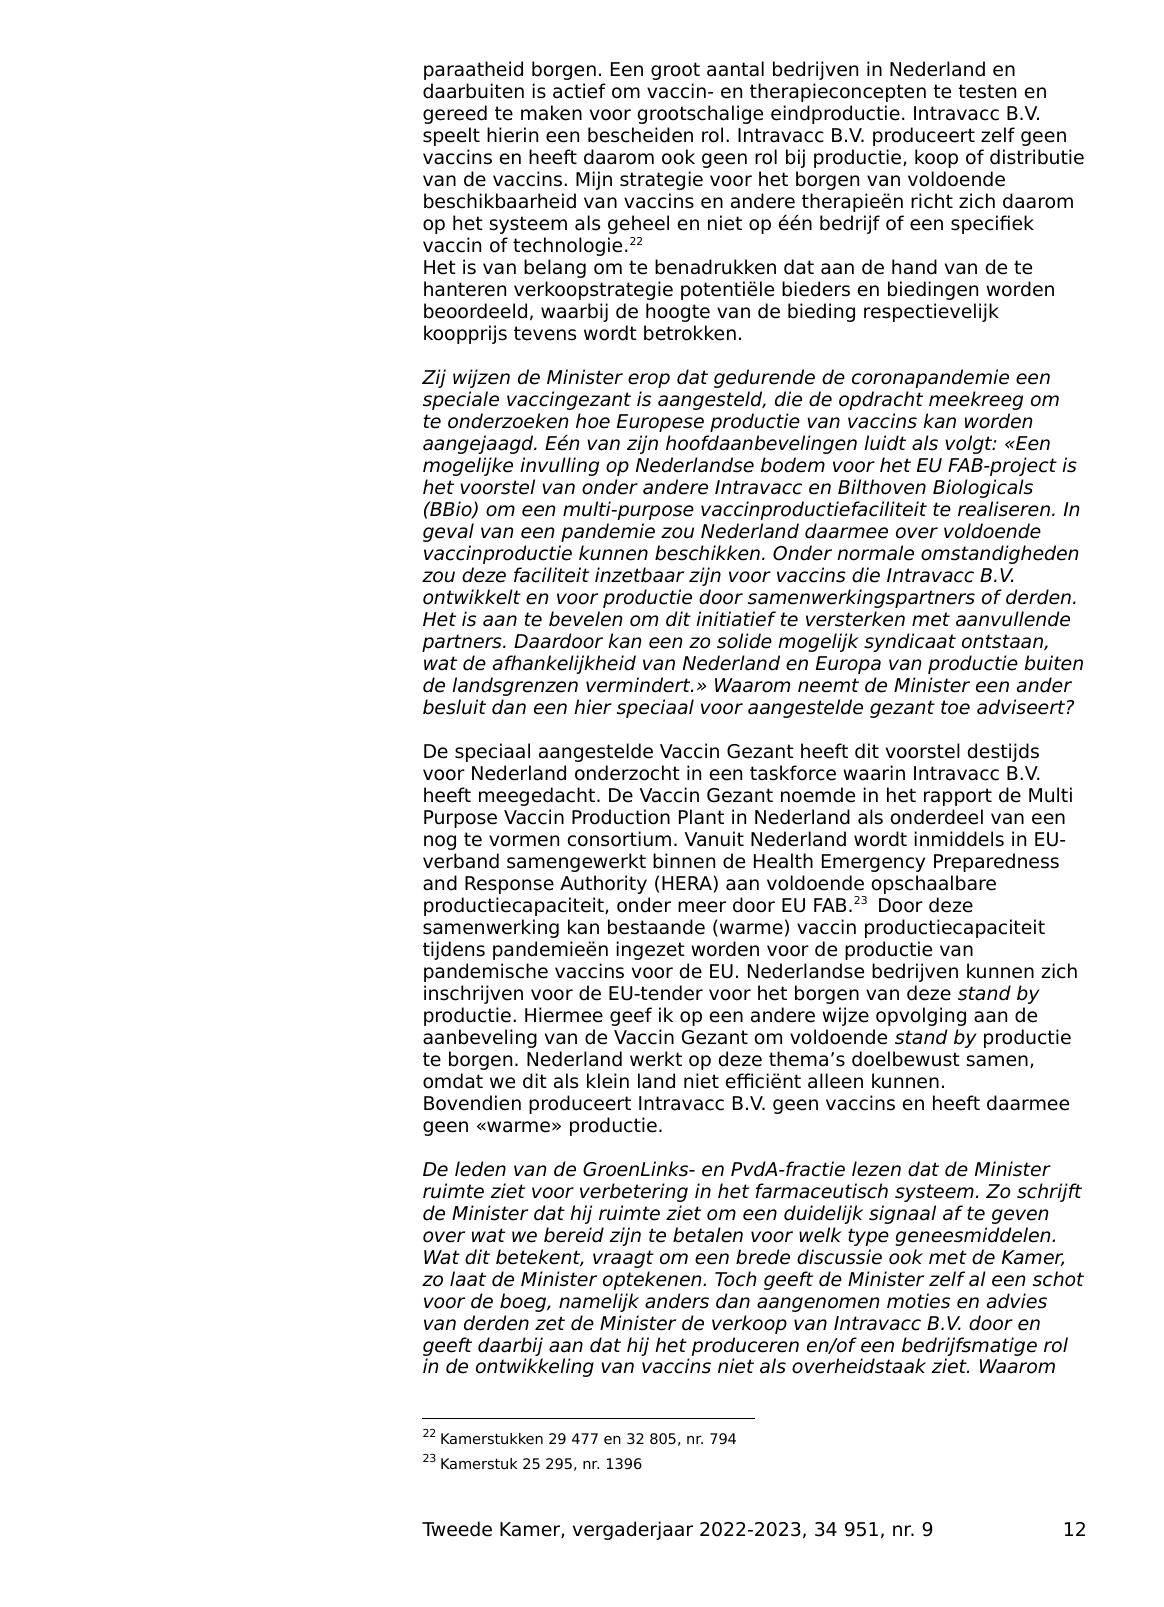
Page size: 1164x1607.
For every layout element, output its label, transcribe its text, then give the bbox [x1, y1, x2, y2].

text Zij wijzen de Minister erop dat gedurende de coronapandemie een speciale vaccingezant is aangesteld, die de opdracht meekreeg om te onderzoeken hoe Europese productie van vaccins kan worden aangejaagd. Eén van zijn hoofdaanbevelingen luidt als volgt: «Een mogelijke invulling op Nederlandse bodem voor het EU FAB-project is het voorstel van onder andere Intravacc en Bilthoven Biologicals (BBio) om een multi-purpose vaccinproductiefaciliteit te realiseren. In geval van een pandemie zou Nederland daarmee over voldoende vaccinproductie kunnen beschikken. Onder normale omstandigheden zou deze faciliteit inzetbaar zijn voor vaccins die Intravacc B.V. ontwikkelt en voor productie door samenwerkingspartners of derden. Het is aan te bevelen om dit initiatief te versterken met aanvullende partners. Daardoor kan een zo solide mogelijk syndicaat ontstaan, wat de afhankelijkheid van Nederland en Europa van productie buiten de landsgrenzen vermindert.» Waarom neemt de Minister een ander besluit dan een hier speciaal voor aangestelde gezant toe adviseert? [422, 367, 1087, 719]
text Het is van belang om te benadrukken dat aan de hand van de te hanteren verkoopstrategie potentiële bieders en biedingen worden beoordeeld, waarbij de hoogte van de bieding respectievelijk koopprijs tevens wordt betrokken. [422, 257, 1087, 345]
text paraatheid borgen. Een groot aantal bedrijven in Nederland en daarbuiten is actief om vaccin- en therapieconcepten te testen en gereed te maken voor grootschalige eindproductie. Intravacc B.V. speelt hierin een bescheiden rol. Intravacc B.V. produceert zelf geen vaccins en heeft daarom ook geen rol bij productie, koop of distributie van de vaccins. Mijn strategie voor het borgen van voldoende beschikbaarheid van vaccins en andere therapieën richt zich daarom op het systeem als geheel en niet op één bedrijf of een specifiek vaccin of technologie. [422, 59, 1087, 257]
text Kamerstukken 29 477 en 32 805, nr. 794 [422, 1427, 1087, 1449]
text Kamerstuk 25 295, nr. 1396 [422, 1452, 1087, 1474]
text De speciaal aangestelde Vaccin Gezant heeft dit voorstel destijds voor Nederland onderzocht in een taskforce waarin Intravacc B.V. heeft meegedacht. De Vaccin Gezant noemde in het rapport de Multi Purpose Vaccin Production Plant in Nederland als onderdeel van een nog te vormen consortium. Vanuit Nederland wordt inmiddels in EU-verband samengewerkt binnen de Health Emergency Preparedness and Response Authority (HERA) aan voldoende opschaalbare productiecapaciteit, onder meer door EU FAB. Door deze samenwerking kan bestaande (warme) vaccin productiecapaciteit tijdens pandemieën ingezet worden voor de productie van pandemische vaccins voor de EU. Nederlandse bedrijven kunnen zich inschrijven voor de EU-tender voor het borgen van deze stand by productie. Hiermee geef ik op een andere wijze opvolging aan de aanbeveling van de Vaccin Gezant om voldoende stand by productie te borgen. Nederland werkt op deze thema’s doelbewust samen, omdat we dit als klein land niet efficiënt alleen kunnen. [422, 741, 1087, 1092]
text Bovendien produceert Intravacc B.V. geen vaccins en heeft daarmee geen «warme» productie. [422, 1092, 1087, 1136]
text De leden van de GroenLinks- en PvdA-fractie lezen dat de Minister ruimte ziet voor verbetering in het farmaceutisch systeem. Zo schrijft de Minister dat hij ruimte ziet om een duidelijk signaal af te geven over wat we bereid zijn te betalen voor welk type geneesmiddelen. Wat dit betekent, vraagt om een brede discussie ook met de Kamer, zo laat de Minister optekenen. Toch geeft de Minister zelf al een schot voor de boeg, namelijk anders dan aangenomen moties en advies van derden zet de Minister de verkoop van Intravacc B.V. door en geeft daarbij aan dat hij het produceren en/of een bedrijfsmatige rol in de ontwikkeling van vaccins niet als overheidstaak ziet. Waarom [422, 1159, 1087, 1378]
